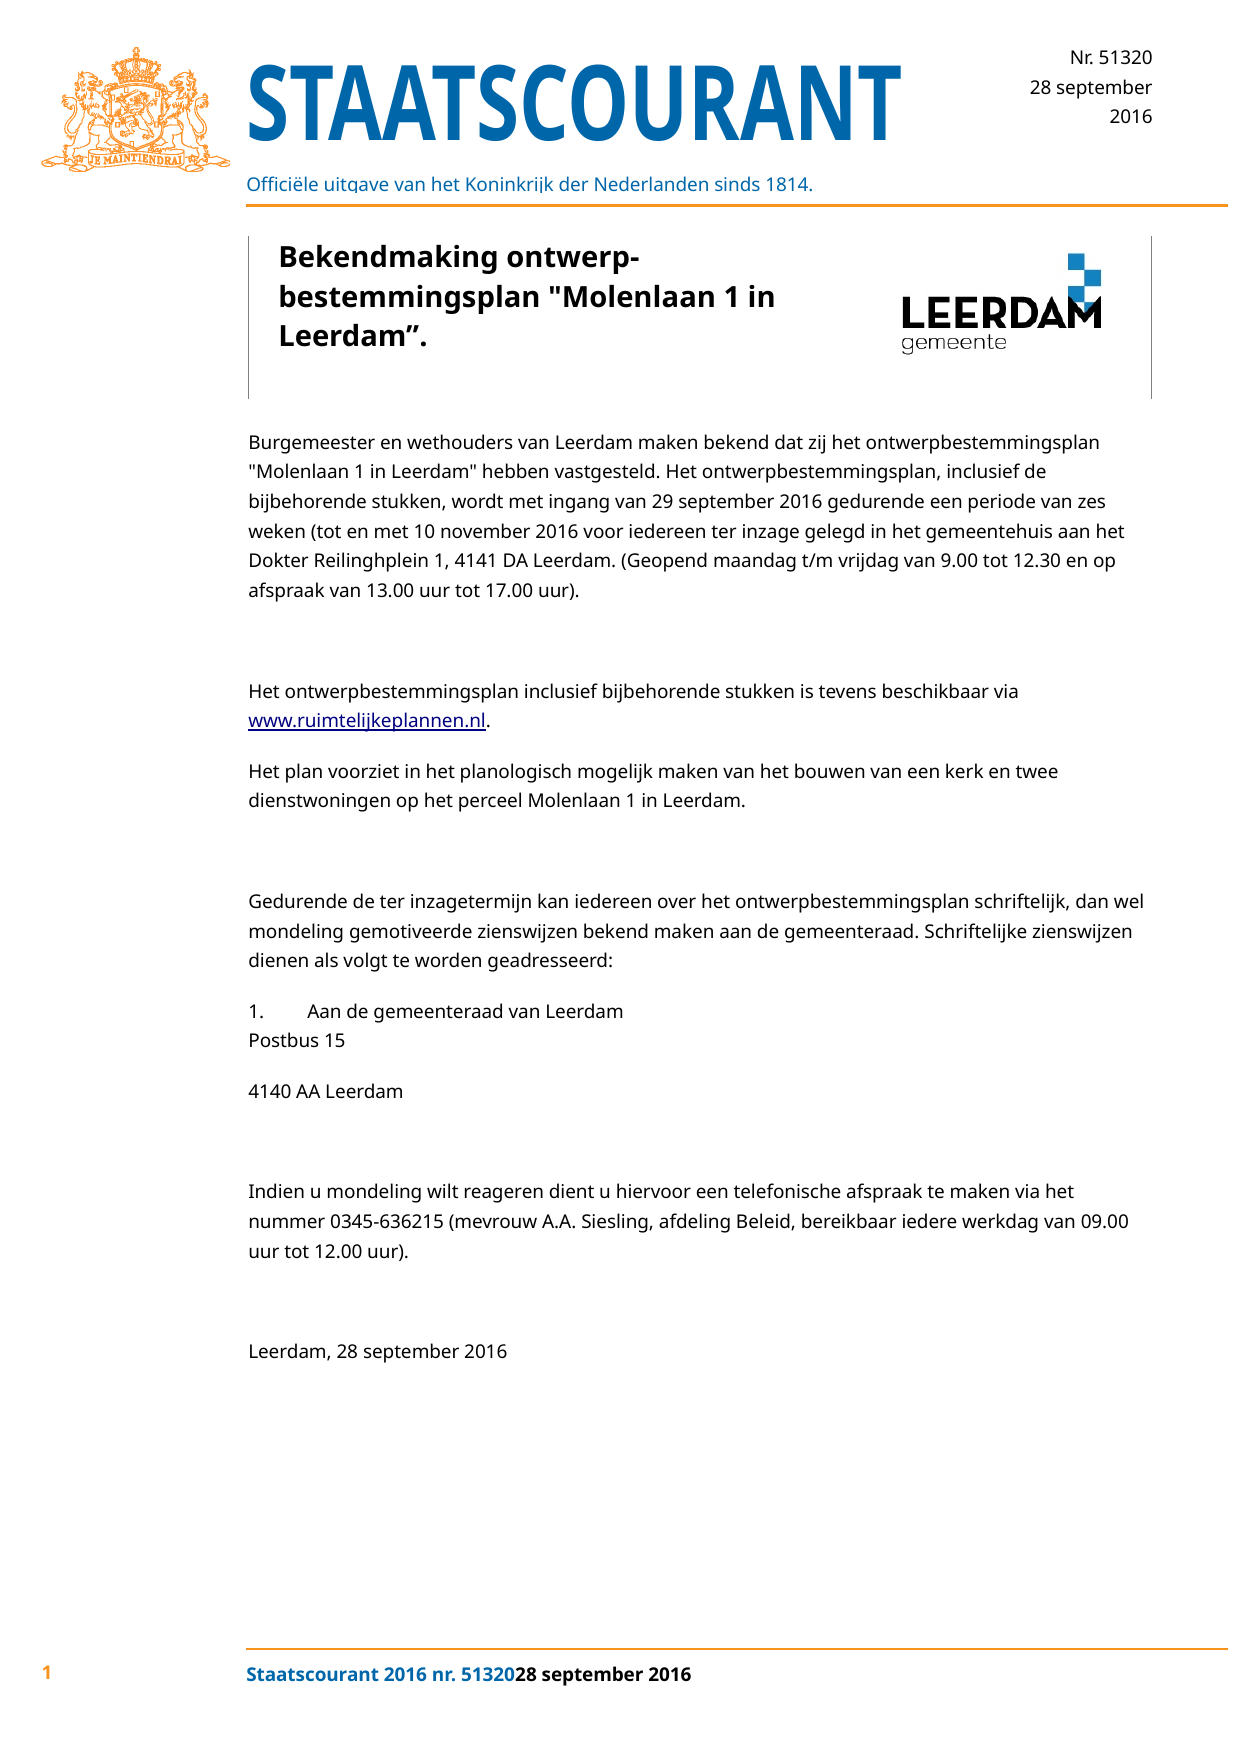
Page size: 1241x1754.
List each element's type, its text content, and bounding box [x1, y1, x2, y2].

text Gedurende de ter inzagetermijn kan iedereen over het ontwerpbestemmingsplan schriftelijk, dan wel mondeling gemotiveerde zienswijzen bekend maken aan de gemeenteraad. Schriftelijke zienswijzen dienen als volgt te worden geadresseerd: [248, 888, 1152, 973]
text 4140 AA Leerdam [248, 1078, 1152, 1103]
table_header [850, 236, 1151, 399]
picture [882, 236, 1119, 374]
text Postbus 15 [248, 1027, 1152, 1053]
text Het plan voorziet in het planologisch mogelijk maken van het bouwen van een kerk en twee dienstwoningen op het perceel Molenlaan 1 in Leerdam. [248, 758, 1152, 813]
text Het ontwerpbestemmingsplan inclusief bijbehorende stukken is tevens beschikbaar via www.ruimtelijkeplannen.nl. [248, 678, 1152, 733]
text Burgemeester en wethouders van Leerdam maken bekend dat zij het ontwerpbestemmingsplan "Molenlaan 1 in Leerdam" hebben vastgesteld. Het ontwerpbestemmingsplan, inclusief de bijbehorende stukken, wordt met ingang van 29 september 2016 gedurende een periode van zes weken (tot en met 10 november 2016 voor iedereen ter inzage gelegd in het gemeentehuis aan het Dokter Reilinghplein 1, 4141 DA Leerdam. (Geopend maandag t/m vrijdag van 9.00 tot 12.30 en op afspraak van 13.00 uur tot 17.00 uur). [248, 429, 1152, 603]
text Indien u mondeling wilt reageren dient u hiervoor een telefonische afspraak te maken via het nummer 0345-636215 (mevrouw A.A. Siesling, afdeling Beleid, bereikbaar iedere werkdag van 09.00 uur tot 12.00 uur). [248, 1179, 1152, 1263]
text Leerdam, 28 september 2016 [248, 1339, 1152, 1364]
list Aan de gemeenteraad van Leerdam [248, 998, 1152, 1023]
picture [41, 47, 231, 172]
table_header Bekendmaking ontwerp-bestemmingsplan "Molenlaan 1 in Leerdam”. [249, 236, 850, 399]
